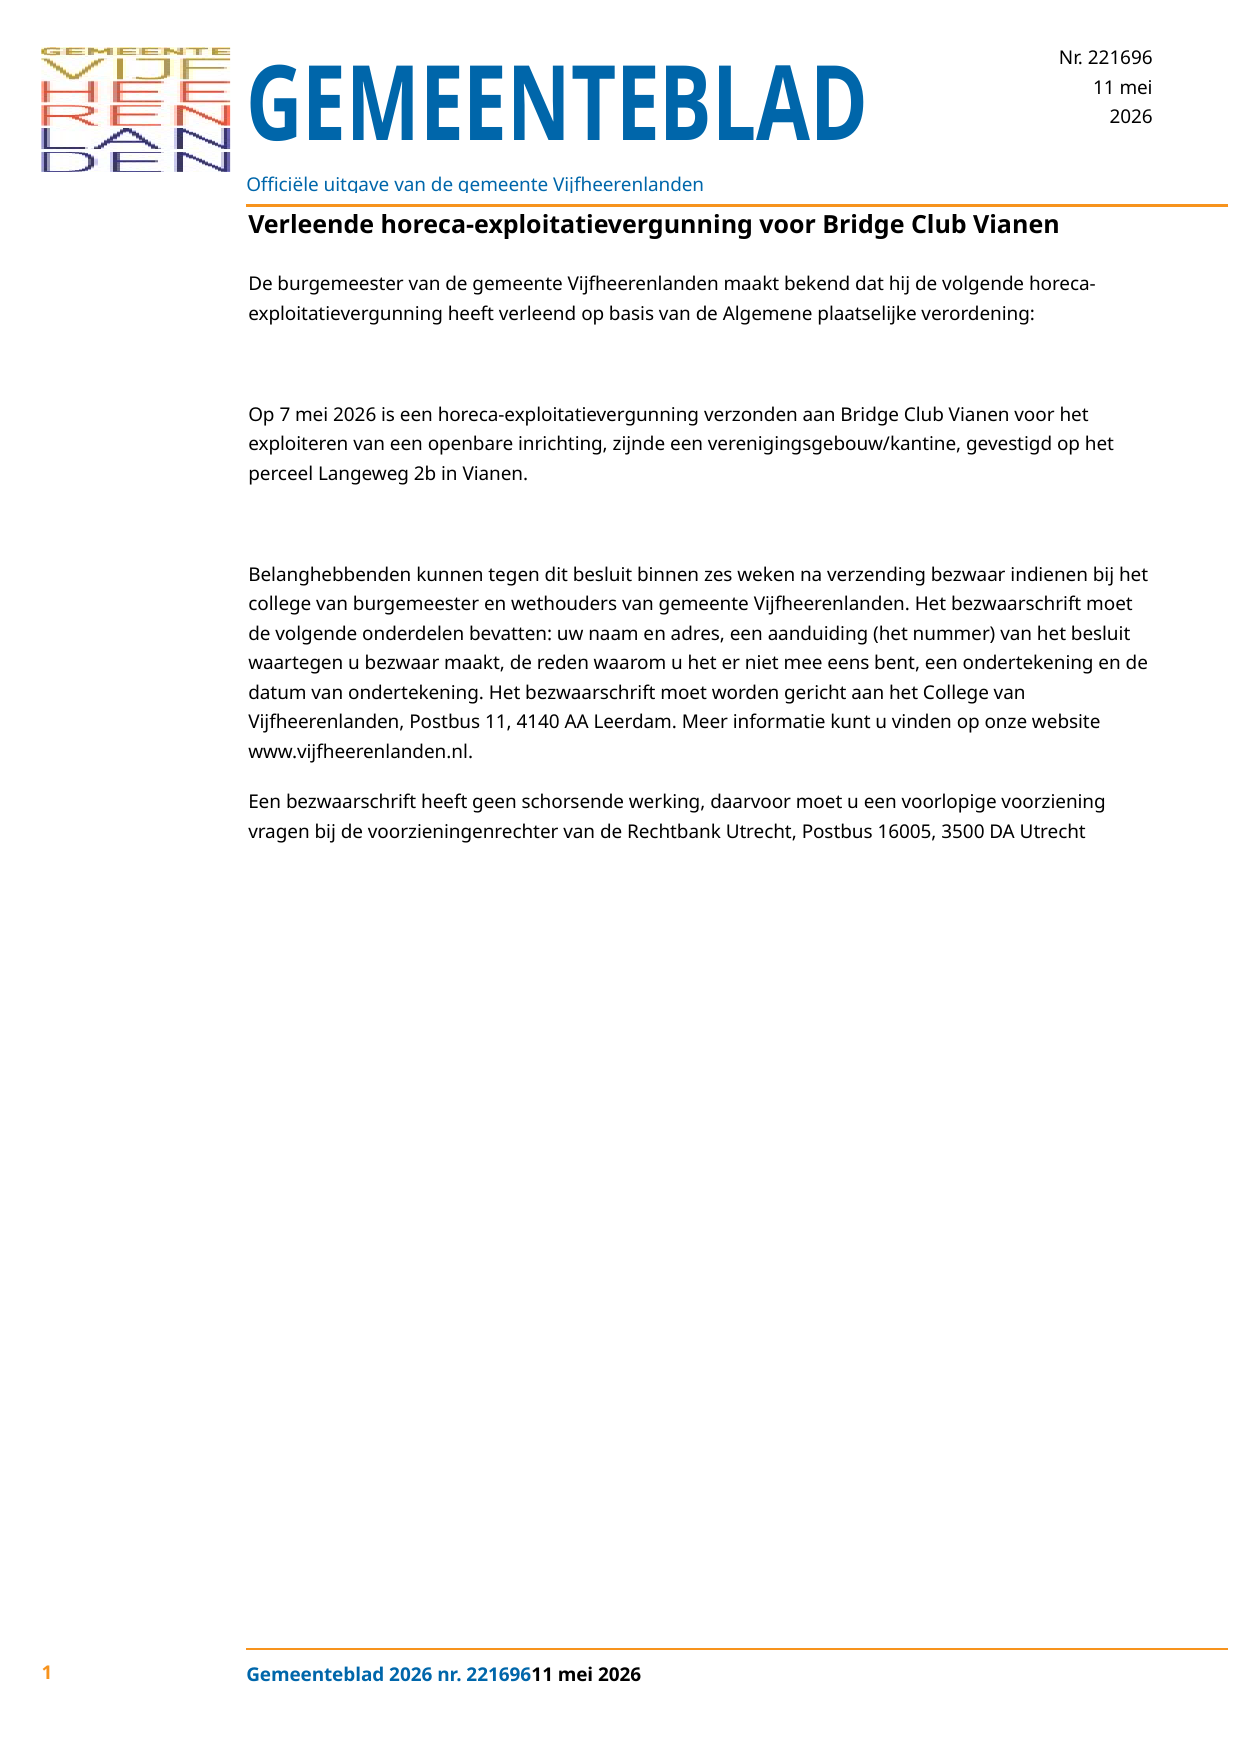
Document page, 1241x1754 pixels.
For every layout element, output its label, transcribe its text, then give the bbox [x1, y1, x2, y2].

text Op 7 mei 2026 is een horeca-exploitatievergunning verzonden aan Bridge Club Vianen voor het exploiteren van een openbare inrichting, zijnde een verenigingsgebouw/kantine, gevestigd op het perceel Langeweg 2b in Vianen. [248, 401, 1152, 486]
text Belanghebbenden kunnen tegen dit besluit binnen zes weken na verzending bezwaar indienen bij het college van burgemeester en wethouders van gemeente Vijfheerenlanden. Het bezwaarschrift moet de volgende onderdelen bevatten: uw naam en adres, een aanduiding (het nummer) van het besluit waartegen u bezwaar maakt, de reden waarom u het er niet mee eens bent, een ondertekening en de datum van ondertekening. Het bezwaarschrift moet worden gericht aan het College van Vijfheerenlanden, Postbus 11, 4140 AA Leerdam. Meer informatie kunt u vinden op onze website www.vijfheerenlanden.nl. [248, 561, 1152, 764]
text Verleende horeca-exploitatievergunning voor Bridge Club Vianen [248, 207, 1152, 241]
picture [41, 47, 231, 172]
text Een bezwaarschrift heeft geen schorsende werking, daarvoor moet u een voorlopige voorziening vragen bij de voorzieningenrechter van de Rechtbank Utrecht, Postbus 16005, 3500 DA Utrecht [248, 789, 1152, 844]
text De burgemeester van de gemeente Vijfheerenlanden maakt bekend dat hij de volgende horeca-exploitatievergunning heeft verleend op basis van de Algemene plaatselijke verordening: [248, 270, 1152, 326]
